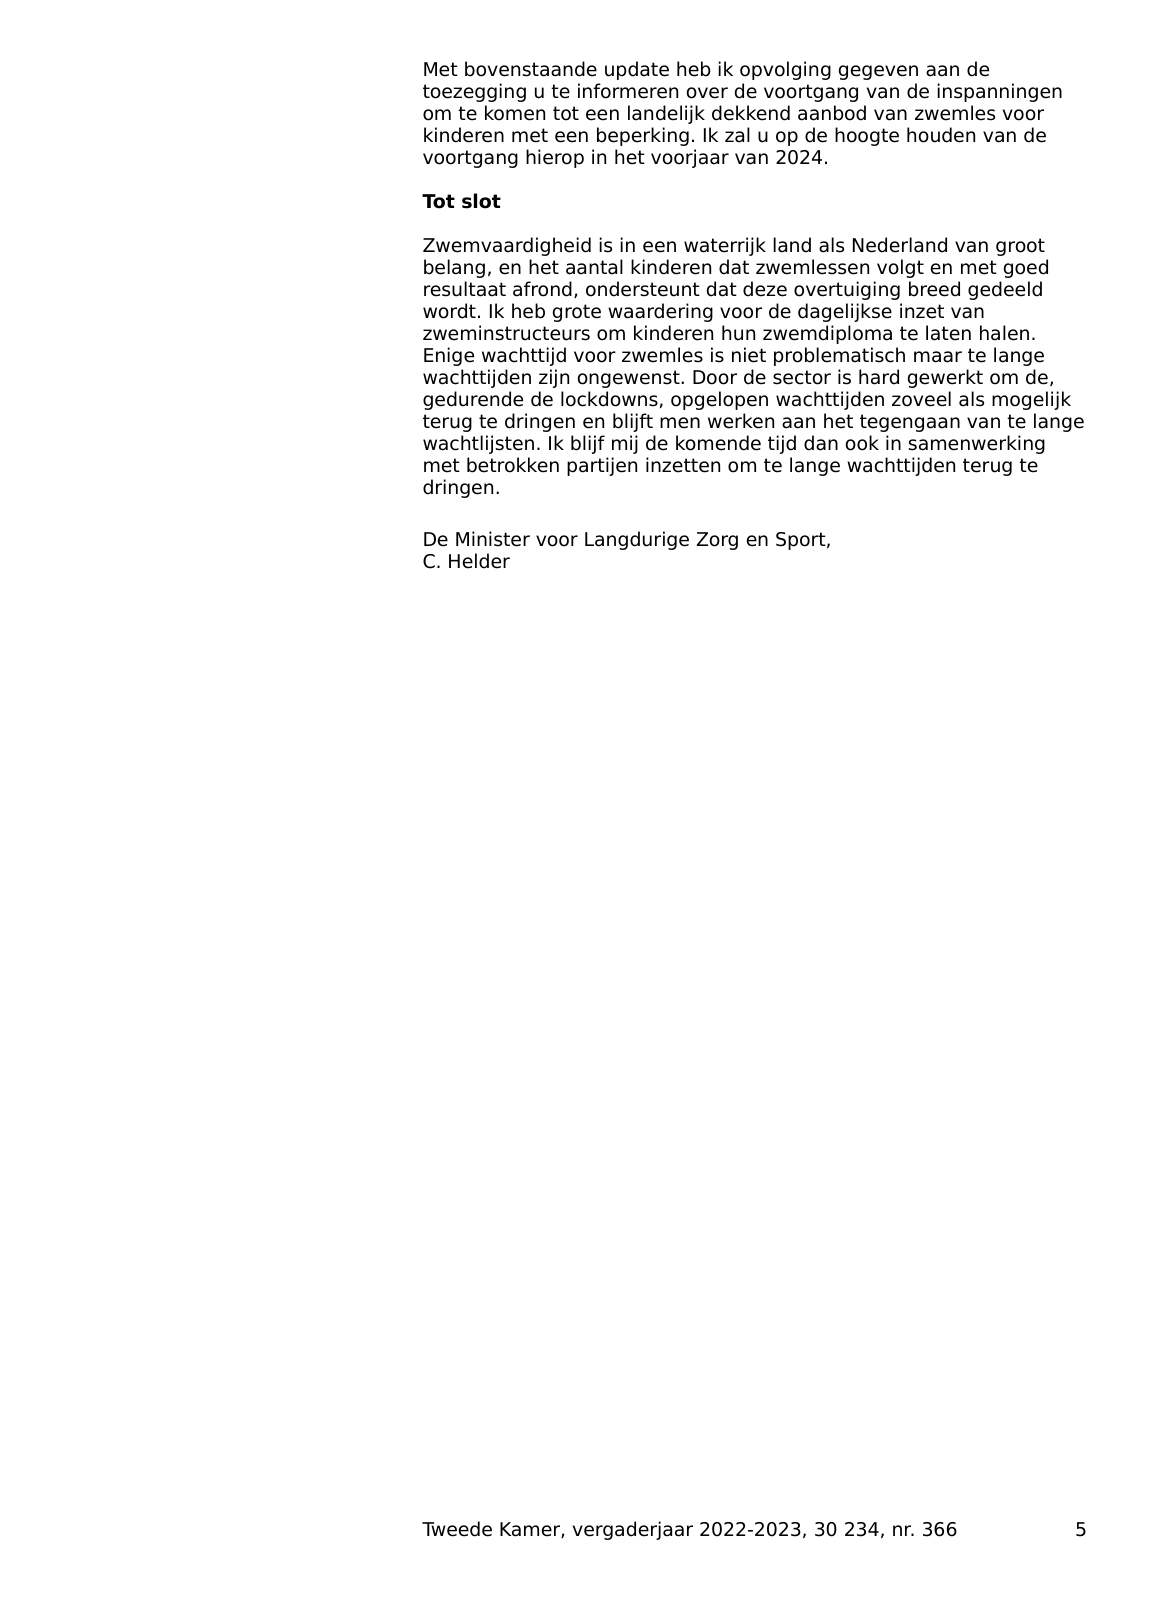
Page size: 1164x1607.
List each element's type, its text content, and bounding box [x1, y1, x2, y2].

text De Minister voor Langdurige Zorg en Sport, C. Helder [422, 529, 1087, 573]
text Zwemvaardigheid is in een waterrijk land als Nederland van groot belang, en het aantal kinderen dat zwemlessen volgt en met goed resultaat afrond, ondersteunt dat deze overtuiging breed gedeeld wordt. Ik heb grote waardering voor de dagelijkse inzet van zweminstructeurs om kinderen hun zwemdiploma te laten halen. Enige wachttijd voor zwemles is niet problematisch maar te lange wachttijden zijn ongewenst. Door de sector is hard gewerkt om de, gedurende de lockdowns, opgelopen wachttijden zoveel als mogelijk terug te dringen en blijft men werken aan het tegengaan van te lange wachtlijsten. Ik blijf mij de komende tijd dan ook in samenwerking met betrokken partijen inzetten om te lange wachttijden terug te dringen. [422, 235, 1087, 499]
text Met bovenstaande update heb ik opvolging gegeven aan de toezegging u te informeren over de voortgang van de inspanningen om te komen tot een landelijk dekkend aanbod van zwemles voor kinderen met een beperking. Ik zal u op de hoogte houden van de voortgang hierop in het voorjaar van 2024. [422, 59, 1087, 169]
subtitle Tot slot [422, 191, 1087, 213]
